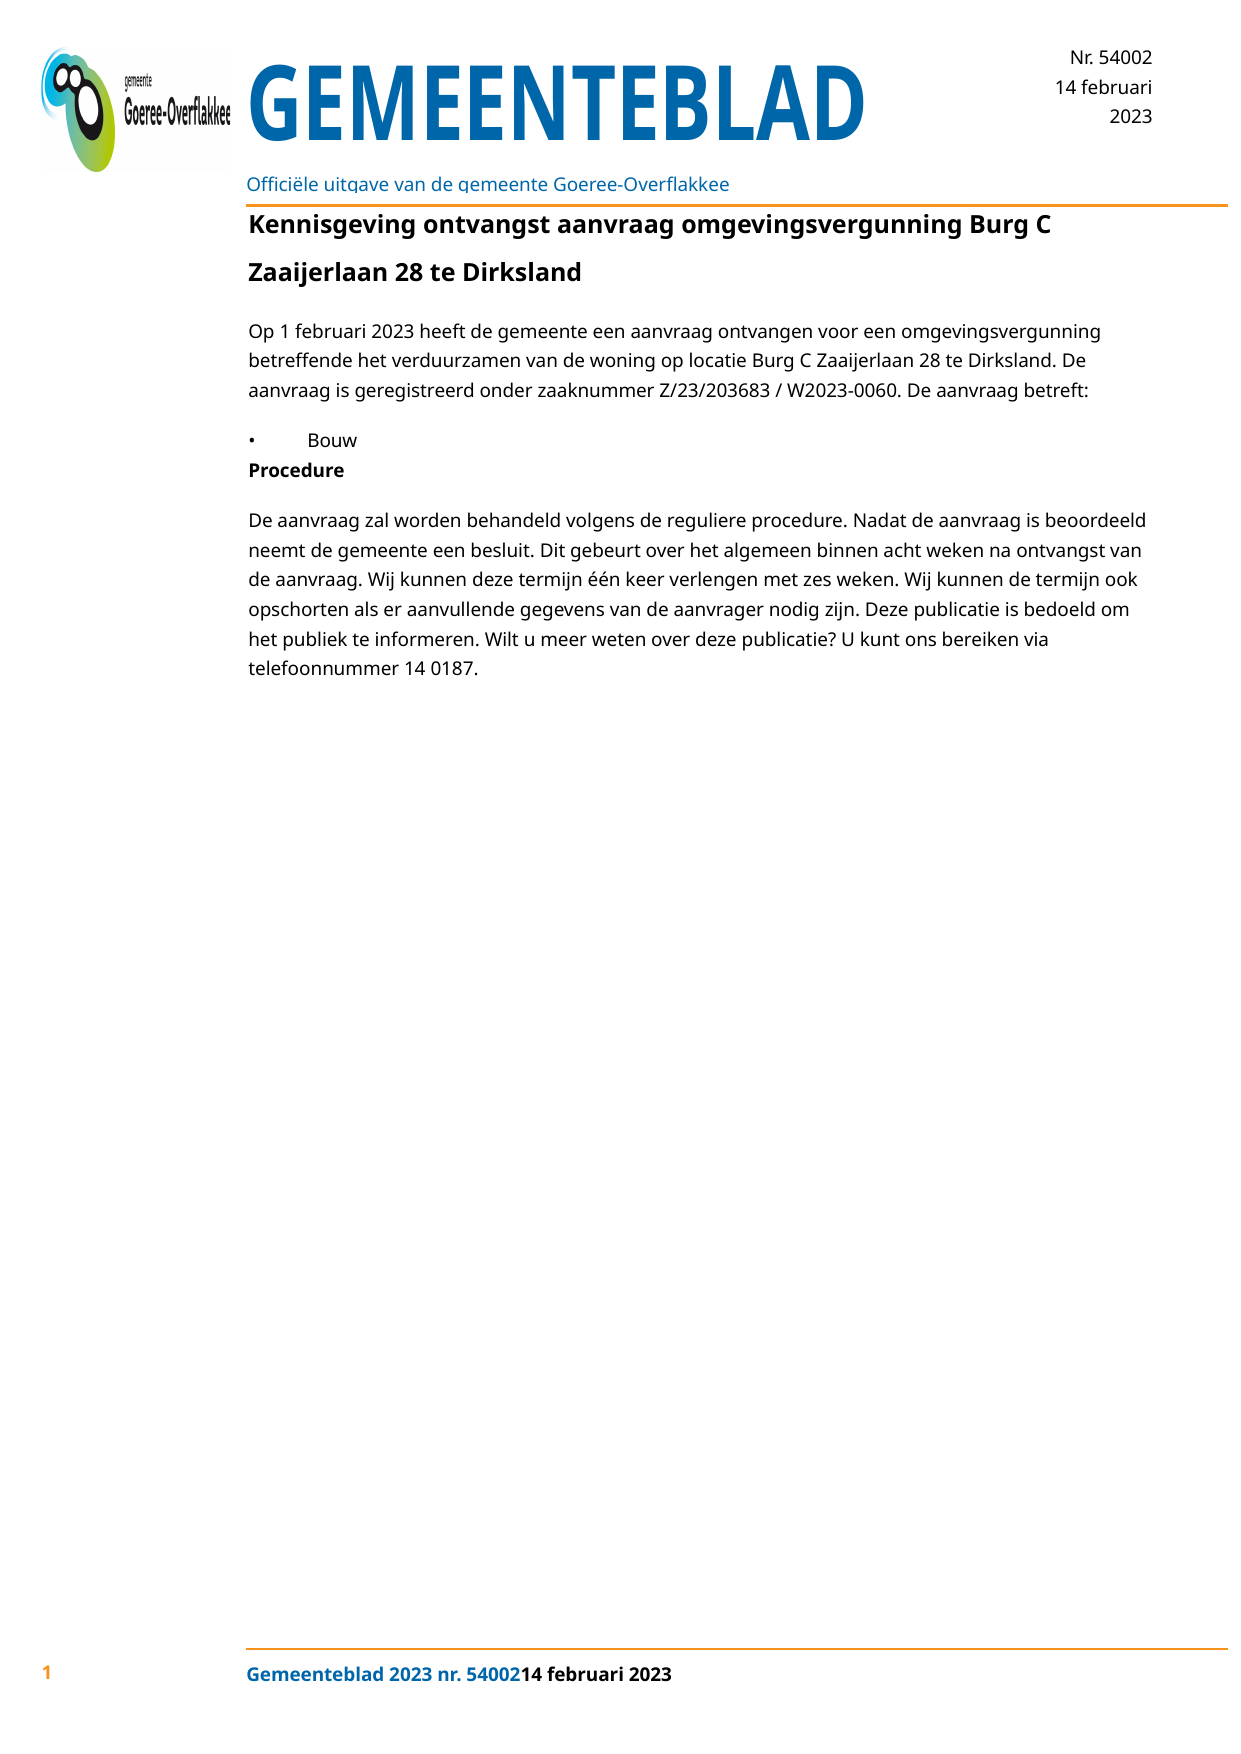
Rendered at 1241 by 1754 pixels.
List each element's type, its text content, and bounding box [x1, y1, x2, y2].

text Op 1 februari 2023 heeft de gemeente een aanvraag ontvangen voor een omgevingsvergunning betreffende het verduurzamen van de woning op locatie Burg C Zaaijerlaan 28 te Dirksland. De aanvraag is geregistreerd onder zaaknummer Z/23/203683 / W2023-0060. De aanvraag betreft: [248, 318, 1152, 403]
list Bouw [248, 427, 1152, 453]
picture [41, 47, 231, 172]
text De aanvraag zal worden behandeld volgens de reguliere procedure. Nadat de aanvraag is beoordeeld neemt de gemeente een besluit. Dit gebeurt over het algemeen binnen acht weken na ontvangst van de aanvraag. Wij kunnen deze termijn één keer verlengen met zes weken. Wij kunnen de termijn ook opschorten als er aanvullende gegevens van de aanvrager nodig zijn. Deze publicatie is bedoeld om het publiek te informeren. Wilt u meer weten over deze publicatie? U kunt ons bereiken via telefoonnummer 14 0187. [248, 507, 1152, 681]
text Procedure [248, 457, 1152, 483]
text Kennisgeving ontvangst aanvraag omgevingsvergunning Burg C Zaaijerlaan 28 te Dirksland [248, 207, 1152, 288]
